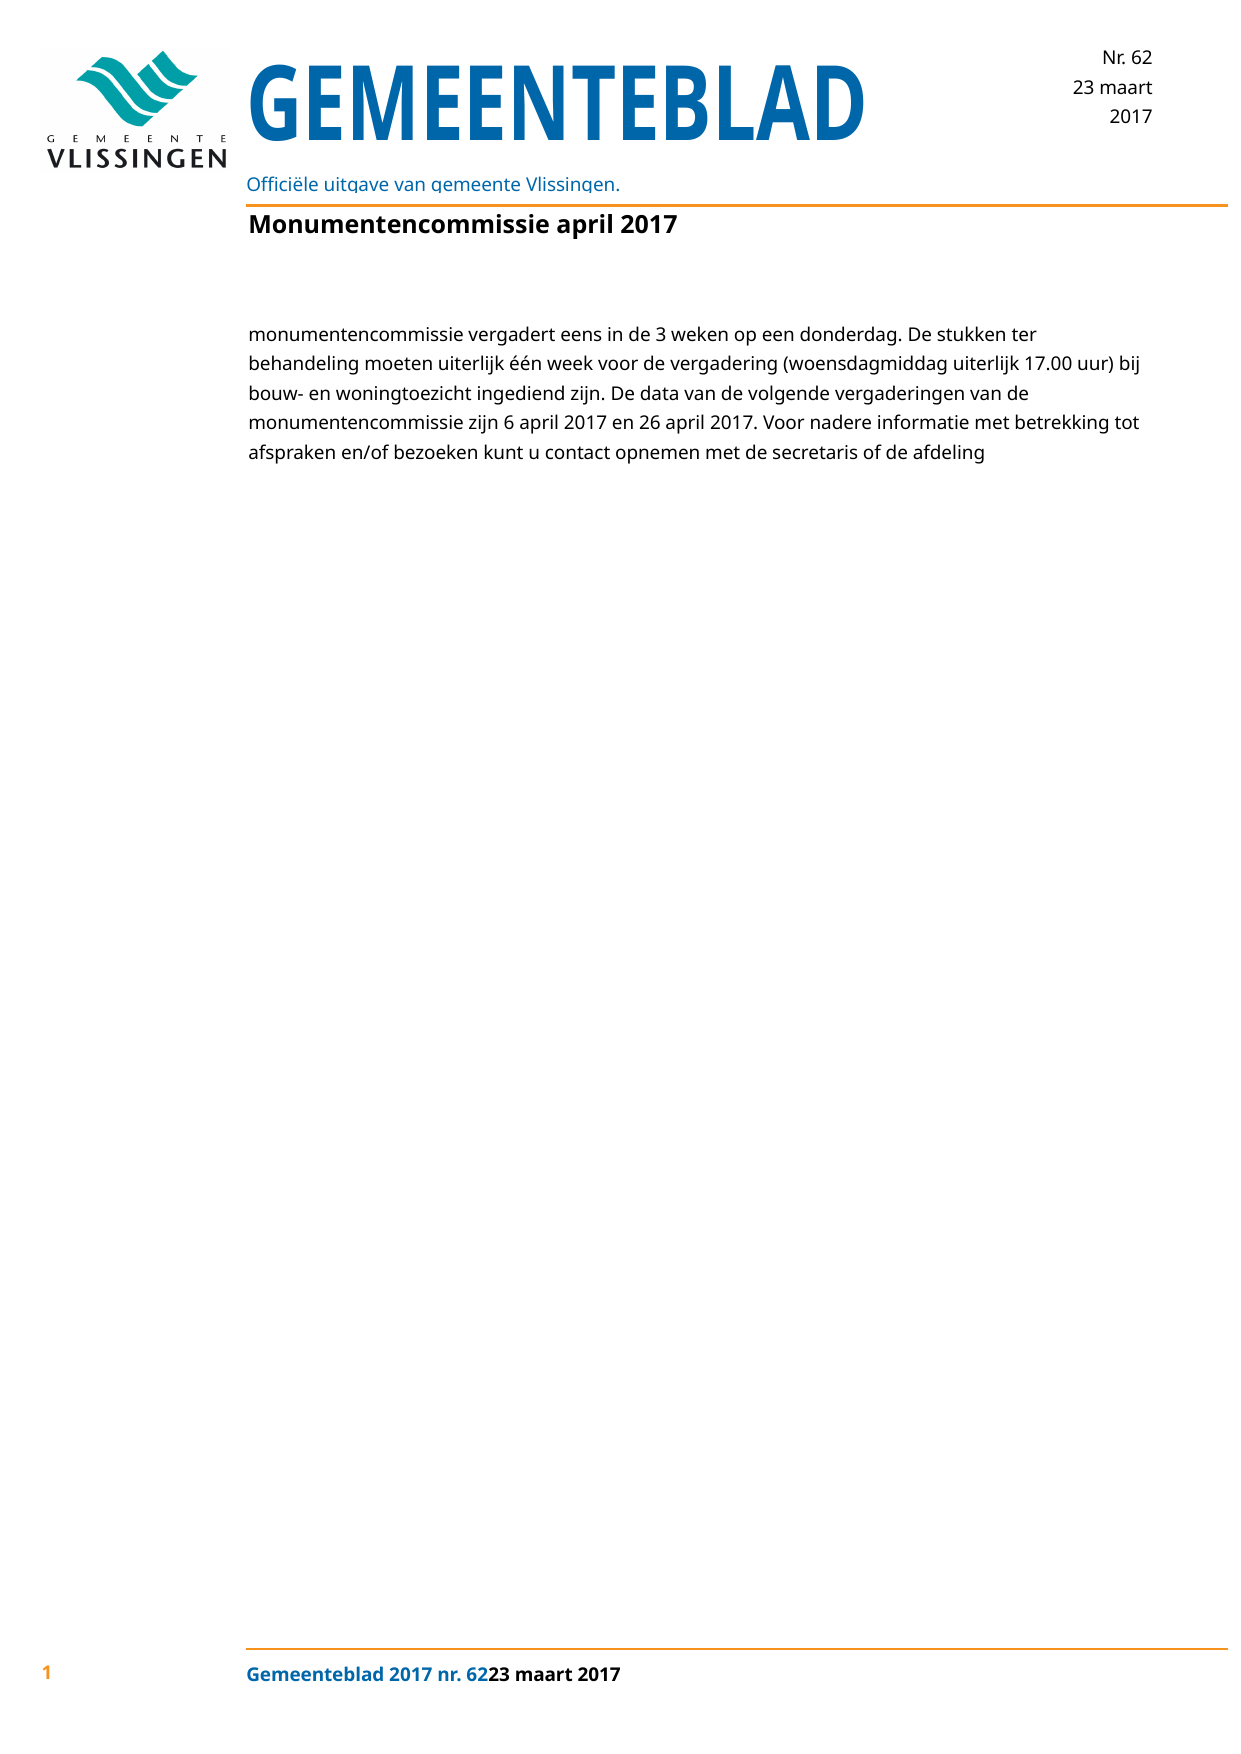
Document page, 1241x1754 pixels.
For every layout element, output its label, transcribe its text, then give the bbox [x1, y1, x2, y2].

text Monumentencommissie april 2017 [248, 207, 1152, 241]
text monumentencommissie vergadert eens in de 3 weken op een donderdag. De stukken ter behandeling moeten uiterlijk één week voor de vergadering (woensdagmiddag uiterlijk 17.00 uur) bij bouw- en woningtoezicht ingediend zijn. De data van de volgende vergaderingen van de monumentencommissie zijn 6 april 2017 en 26 april 2017. Voor nadere informatie met betrekking tot afspraken en/of bezoeken kunt u contact opnemen met de secretaris of de afdeling [248, 321, 1152, 465]
picture [41, 47, 231, 172]
